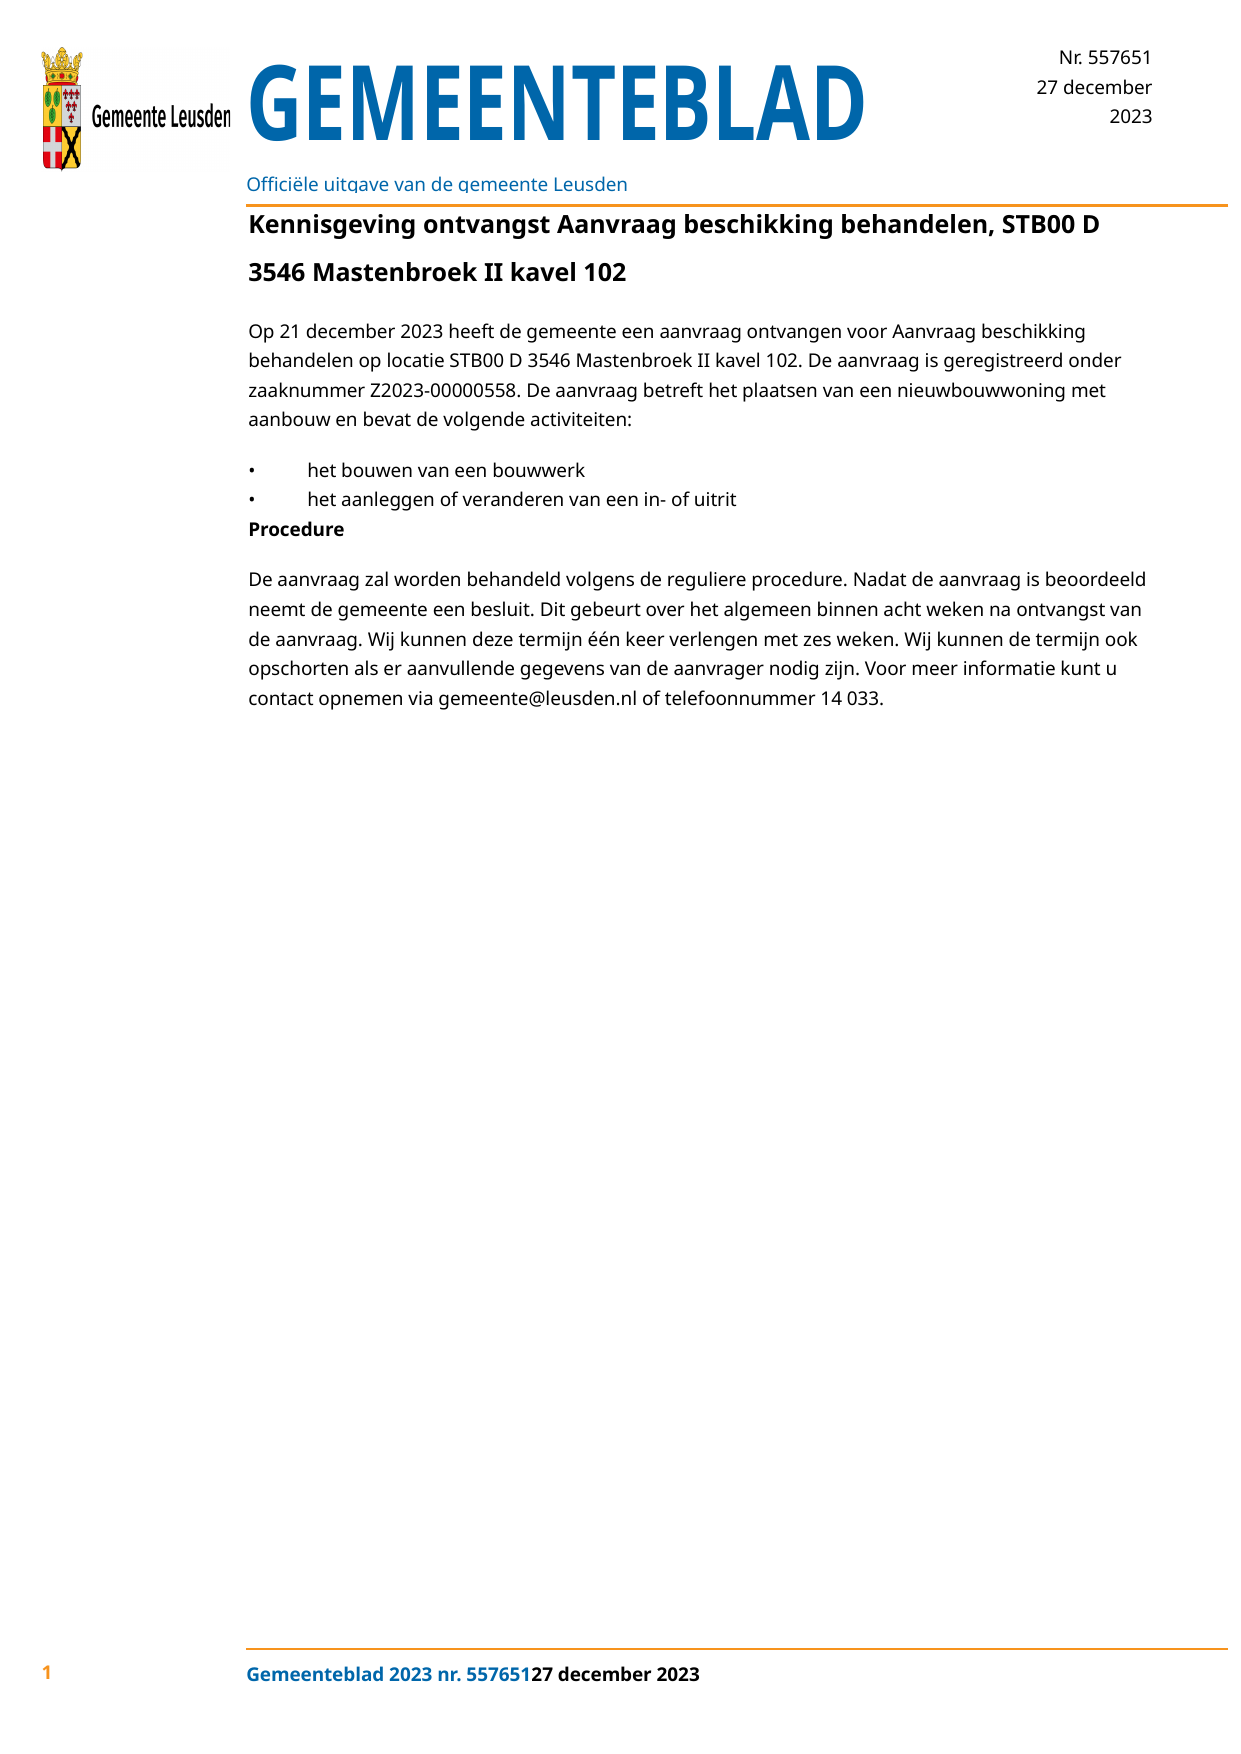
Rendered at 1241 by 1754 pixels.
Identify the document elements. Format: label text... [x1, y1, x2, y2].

text De aanvraag zal worden behandeld volgens de reguliere procedure. Nadat de aanvraag is beoordeeld neemt de gemeente een besluit. Dit gebeurt over het algemeen binnen acht weken na ontvangst van de aanvraag. Wij kunnen deze termijn één keer verlengen met zes weken. Wij kunnen de termijn ook opschorten als er aanvullende gegevens van de aanvrager nodig zijn. Voor meer informatie kunt u contact opnemen via gemeente@leusden.nl of telefoonnummer 14 033. [248, 567, 1152, 711]
list het aanleggen of veranderen van een in- of uitrit [248, 487, 1152, 512]
picture [41, 47, 231, 172]
text Op 21 december 2023 heeft de gemeente een aanvraag ontvangen voor Aanvraag beschikking behandelen op locatie STB00 D 3546 Mastenbroek II kavel 102. De aanvraag is geregistreerd onder zaaknummer Z2023-00000558. De aanvraag betreft het plaatsen van een nieuwbouwwoning met aanbouw en bevat de volgende activiteiten: [248, 318, 1152, 432]
list het bouwen van een bouwwerk [248, 457, 1152, 483]
text Procedure [248, 516, 1152, 542]
text Kennisgeving ontvangst Aanvraag beschikking behandelen, STB00 D 3546 Mastenbroek II kavel 102 [248, 207, 1152, 288]
